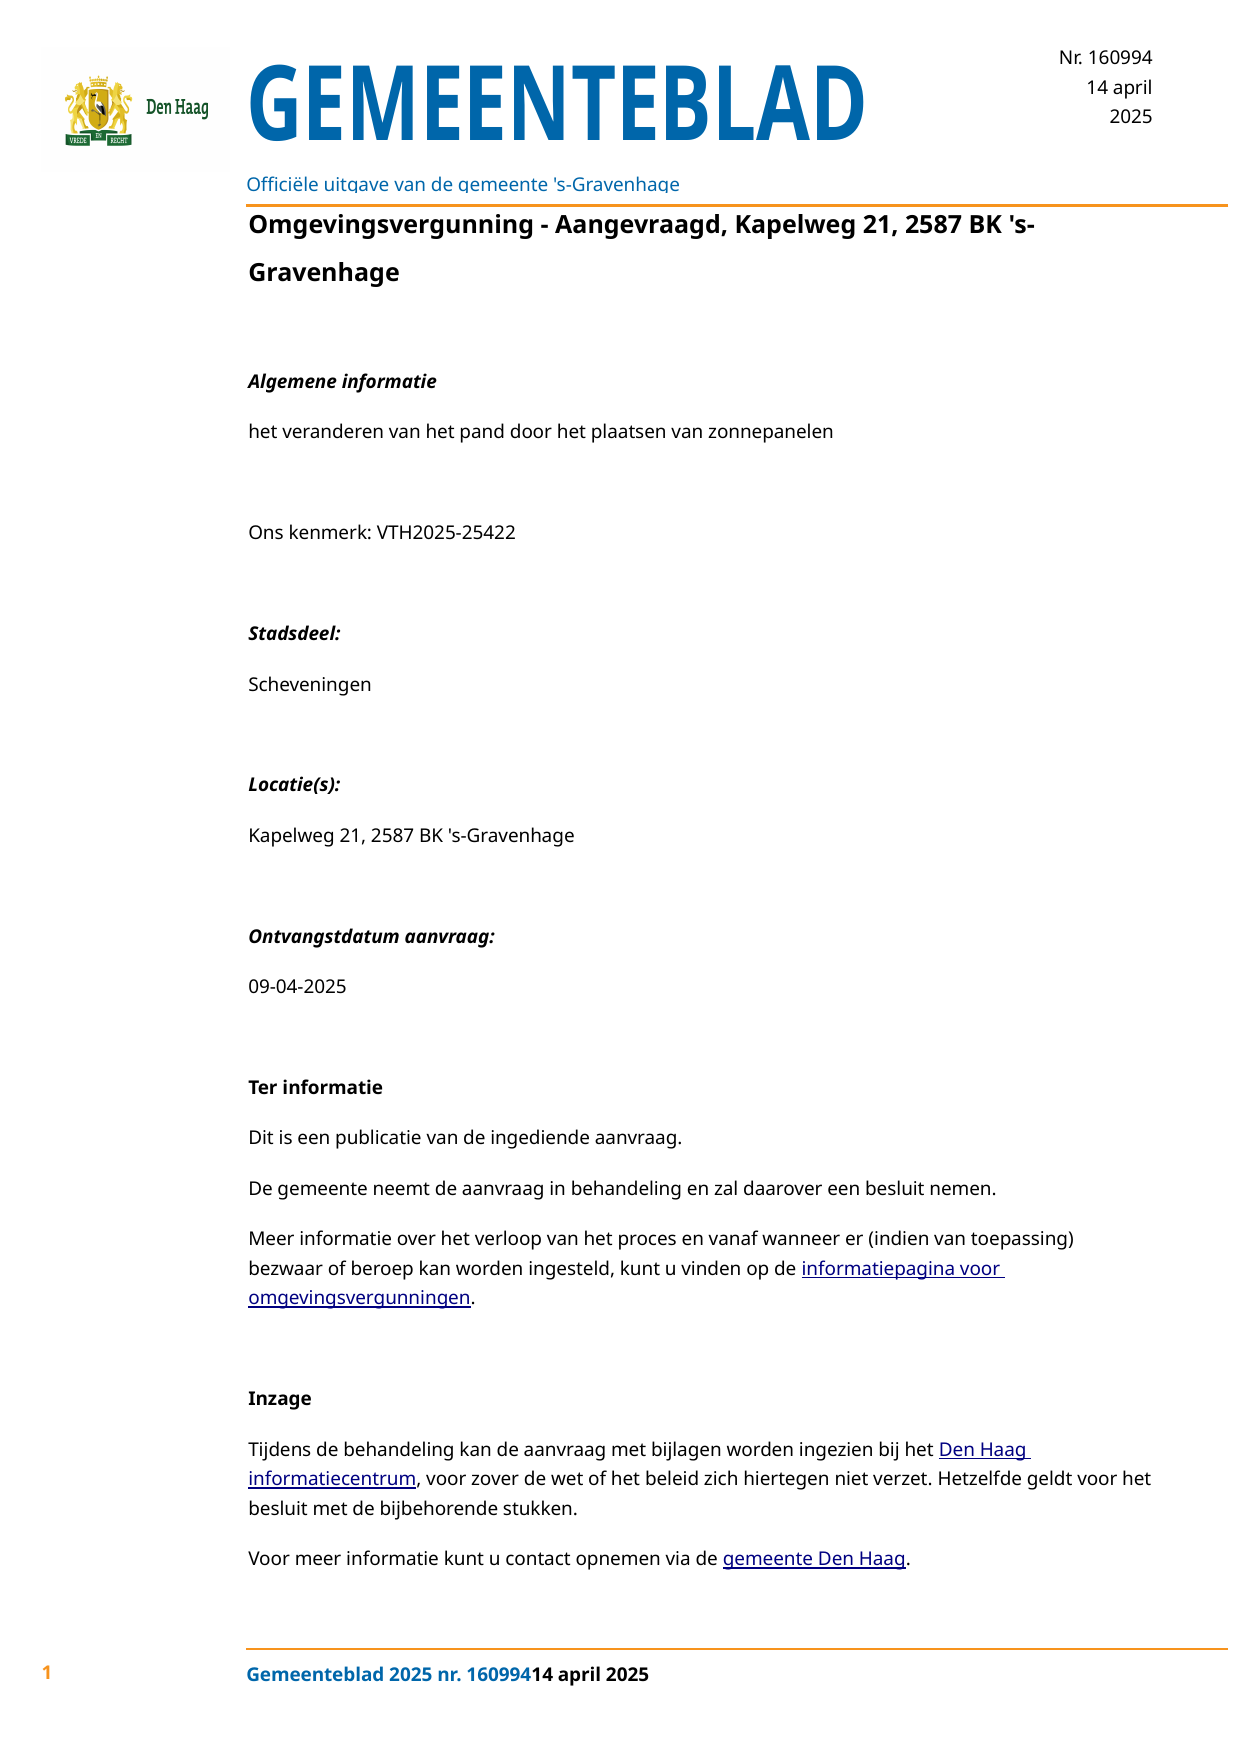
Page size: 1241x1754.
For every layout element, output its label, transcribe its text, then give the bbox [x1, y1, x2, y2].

text Voor meer informatie kunt u contact opnemen via de gemeente Den Haag. [248, 1545, 1152, 1571]
text Omgevingsvergunning - Aangevraagd, Kapelweg 21, 2587 BK 's-Gravenhage [248, 207, 1152, 288]
text Dit is een publicatie van de ingediende aanvraag. [248, 1124, 1152, 1150]
picture [41, 47, 231, 172]
text 09-04-2025 [248, 973, 1152, 999]
text Ons kenmerk: VTH2025-25422 [248, 519, 1152, 545]
text het veranderen van het pand door het plaatsen van zonnepanelen [248, 419, 1152, 444]
text Ontvangstdatum aanvraag: [248, 923, 1152, 949]
text Scheveningen [248, 671, 1152, 697]
text Kapelweg 21, 2587 BK 's-Gravenhage [248, 822, 1152, 848]
text Inzage [248, 1385, 1152, 1411]
text Stadsdeel: [248, 620, 1152, 646]
text Meer informatie over het verloop van het proces en vanaf wanneer er (indien van toepassing) bezwaar of beroep kan worden ingesteld, kunt u vinden op de informatiepagina voor omgevingsvergunningen. [248, 1225, 1152, 1310]
text Algemene informatie [248, 368, 1152, 394]
text De gemeente neemt de aanvraag in behandeling en zal daarover een besluit nemen. [248, 1175, 1152, 1201]
text Ter informatie [248, 1074, 1152, 1100]
text Tijdens de behandeling kan de aanvraag met bijlagen worden ingezien bij het Den Haag informatiecentrum, voor zover de wet of het beleid zich hiertegen niet verzet. Hetzelfde geldt voor het besluit met de bijbehorende stukken. [248, 1436, 1152, 1521]
text Locatie(s): [248, 772, 1152, 797]
